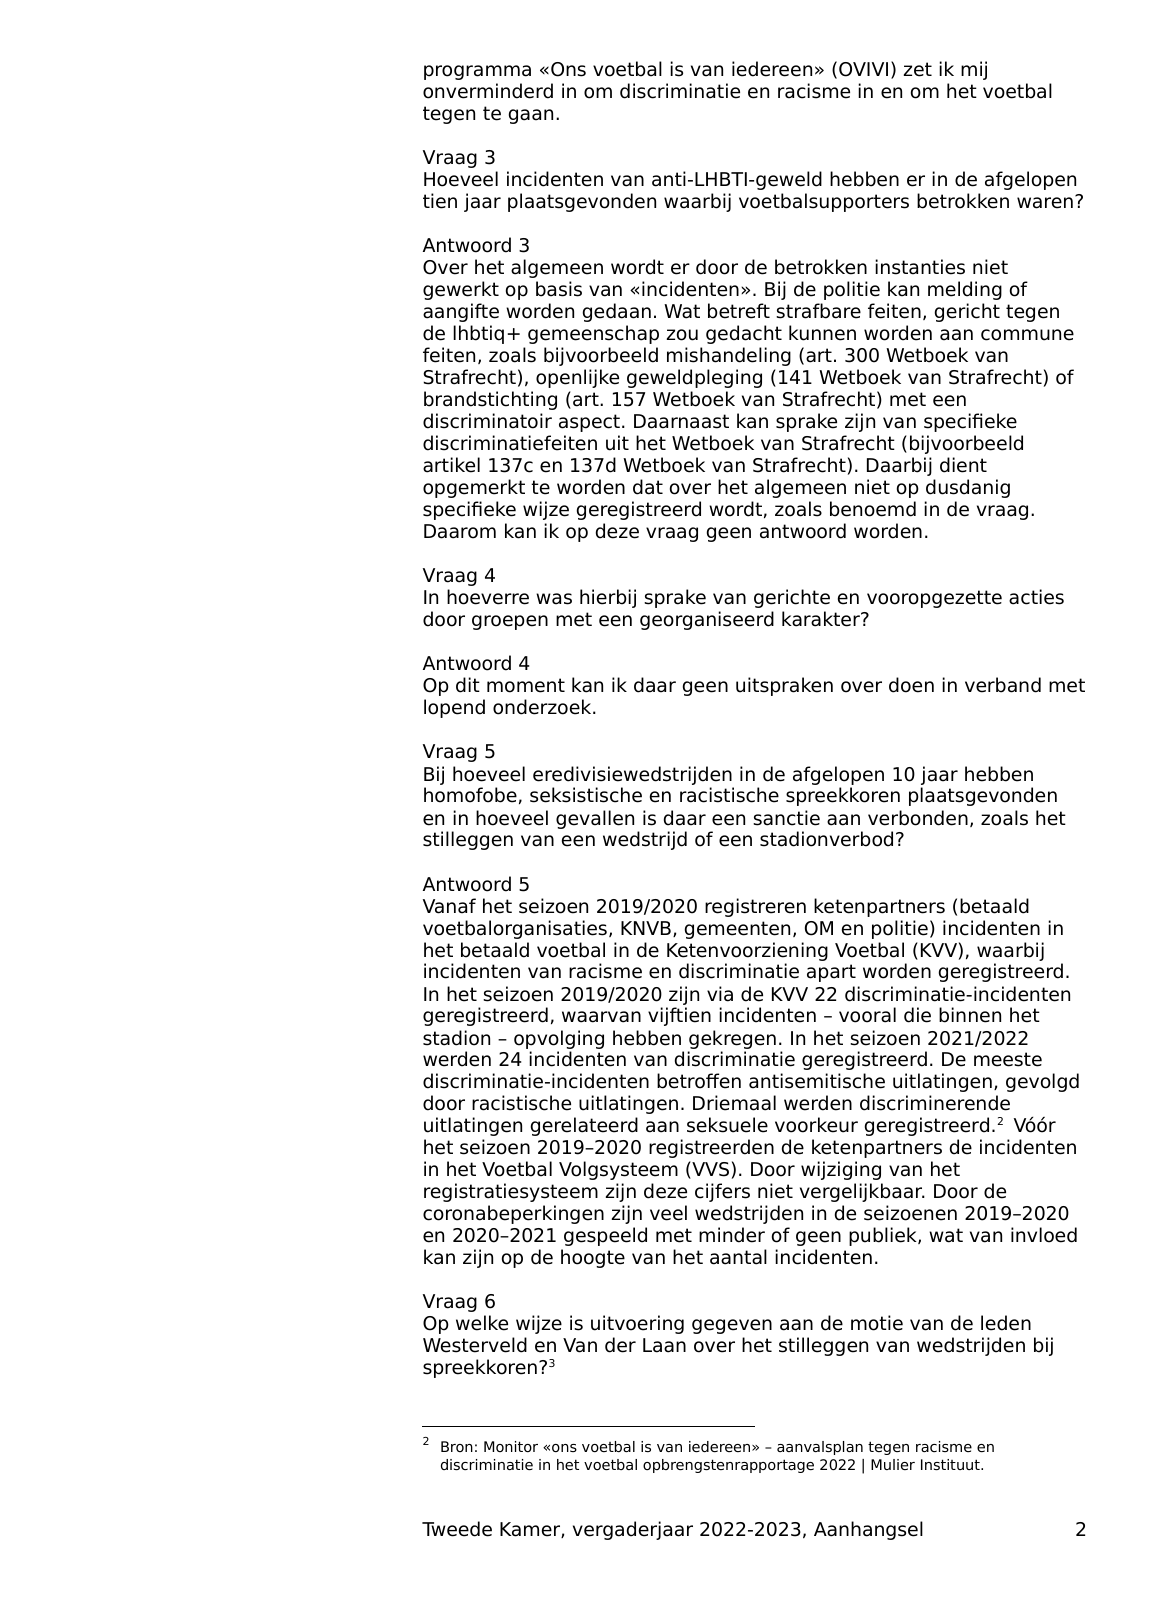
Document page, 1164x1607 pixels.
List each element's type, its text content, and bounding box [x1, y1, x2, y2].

text Antwoord 4 [422, 653, 1087, 675]
text Bron: Monitor «ons voetbal is van iedereen» – aanvalsplan tegen racisme en discriminatie in het voetbal opbrengstenrapportage 2022 | Mulier Instituut. [422, 1435, 1087, 1474]
text In hoeverre was hierbij sprake van gerichte en vooropgezette acties door groepen met een georganiseerd karakter? [422, 587, 1087, 631]
text Vraag 6 [422, 1291, 1087, 1313]
text Vraag 3 [422, 147, 1087, 169]
text Hoeveel incidenten van anti-LHBTI-geweld hebben er in de afgelopen tien jaar plaatsgevonden waarbij voetbalsupporters betrokken waren? [422, 169, 1087, 213]
text Antwoord 3 [422, 235, 1087, 257]
text Vraag 5 [422, 741, 1087, 763]
text Vanaf het seizoen 2019/2020 registreren ketenpartners (betaald voetbalorganisaties, KNVB, gemeenten, OM en politie) incidenten in het betaald voetbal in de Ketenvoorziening Voetbal (KVV), waarbij incidenten van racisme en discriminatie apart worden geregistreerd. In het seizoen 2019/2020 zijn via de KVV 22 discriminatie-incidenten geregistreerd, waarvan vijftien incidenten – vooral die binnen het stadion – opvolging hebben gekregen. In het seizoen 2021/2022 werden 24 incidenten van discriminatie geregistreerd. De meeste discriminatie-incidenten betroffen antisemitische uitlatingen, gevolgd door racistische uitlatingen. Driemaal werden discriminerende uitlatingen gerelateerd aan seksuele voorkeur geregistreerd. Vóór het seizoen 2019–2020 registreerden de ketenpartners de incidenten in het Voetbal Volgsysteem (VVS). Door wijziging van het registratiesysteem zijn deze cijfers niet vergelijkbaar. Door de coronabeperkingen zijn veel wedstrijden in de seizoenen 2019–2020 en 2020–2021 gespeeld met minder of geen publiek, wat van invloed kan zijn op de hoogte van het aantal incidenten. [422, 896, 1087, 1269]
text Op dit moment kan ik daar geen uitspraken over doen in verband met lopend onderzoek. [422, 675, 1087, 719]
text Vraag 4 [422, 565, 1087, 587]
text Over het algemeen wordt er door de betrokken instanties niet gewerkt op basis van «incidenten». Bij de politie kan melding of aangifte worden gedaan. Wat betreft strafbare feiten, gericht tegen de lhbtiq+ gemeenschap zou gedacht kunnen worden aan commune feiten, zoals bijvoorbeeld mishandeling (art. 300 Wetboek van Strafrecht), openlijke geweldpleging (141 Wetboek van Strafrecht) of brandstichting (art. 157 Wetboek van Strafrecht) met een discriminatoir aspect. Daarnaast kan sprake zijn van specifieke discriminatiefeiten uit het Wetboek van Strafrecht (bijvoorbeeld artikel 137c en 137d Wetboek van Strafrecht). Daarbij dient opgemerkt te worden dat over het algemeen niet op dusdanig specifieke wijze geregistreerd wordt, zoals benoemd in de vraag. Daarom kan ik op deze vraag geen antwoord worden. [422, 257, 1087, 543]
text Antwoord 5 [422, 873, 1087, 896]
text programma «Ons voetbal is van iedereen» (OVIVI) zet ik mij onverminderd in om discriminatie en racisme in en om het voetbal tegen te gaan. [422, 59, 1087, 125]
text Op welke wijze is uitvoering gegeven aan de motie van de leden Westerveld en Van der Laan over het stilleggen van wedstrijden bij spreekkoren? [422, 1313, 1087, 1379]
text Bij hoeveel eredivisiewedstrijden in de afgelopen 10 jaar hebben homofobe, seksistische en racistische spreekkoren plaatsgevonden en in hoeveel gevallen is daar een sanctie aan verbonden, zoals het stilleggen van een wedstrijd of een stadionverbod? [422, 763, 1087, 851]
